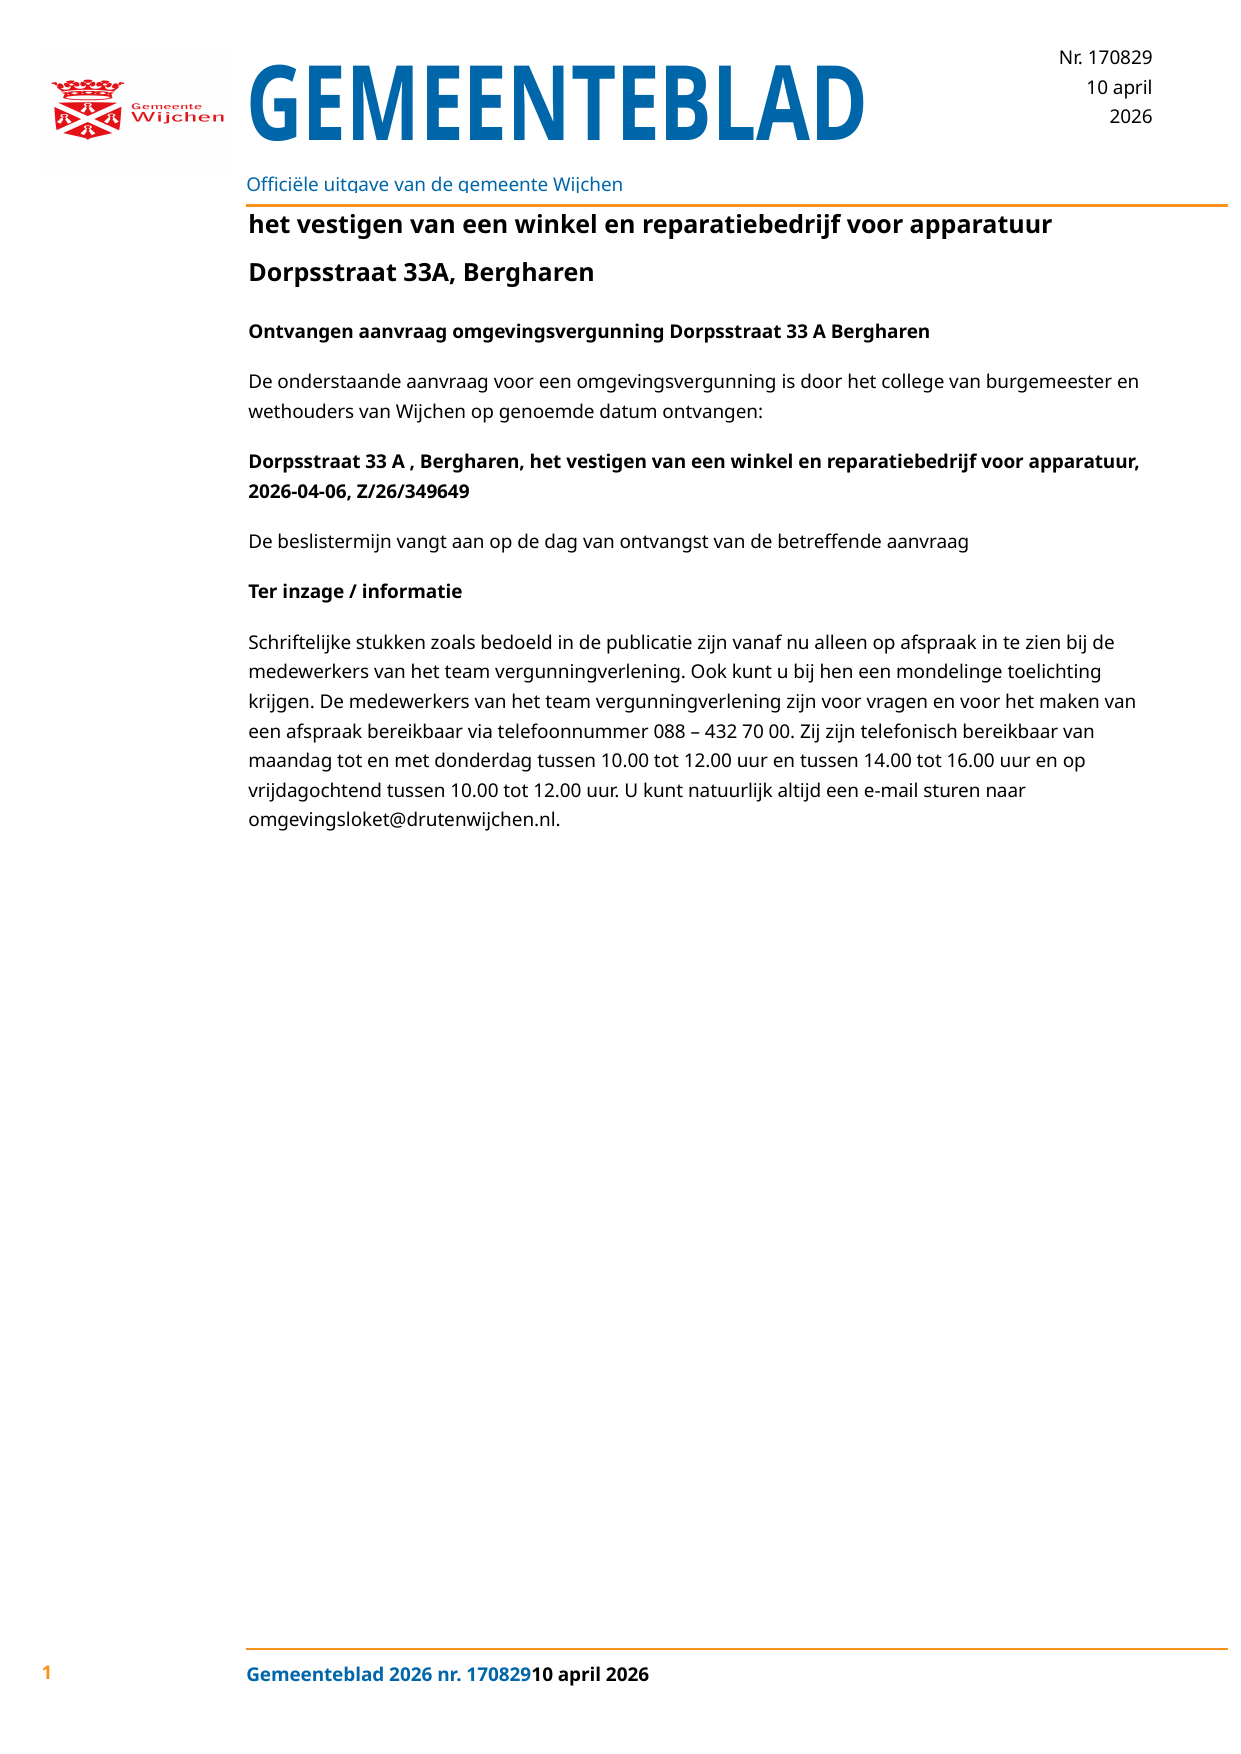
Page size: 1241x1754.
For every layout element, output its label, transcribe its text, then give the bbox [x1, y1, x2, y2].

text het vestigen van een winkel en reparatiebedrijf voor apparatuur Dorpsstraat 33A, Bergharen [248, 207, 1152, 288]
text De beslistermijn vangt aan op de dag van ontvangst van de betreffende aanvraag [248, 528, 1152, 554]
text Schriftelijke stukken zoals bedoeld in de publicatie zijn vanaf nu alleen op afspraak in te zien bij de medewerkers van het team vergunningverlening. Ook kunt u bij hen een mondelinge toelichting krijgen. De medewerkers van het team vergunningverlening zijn voor vragen en voor het maken van een afspraak bereikbaar via telefoonnummer 088 – 432 70 00. Zij zijn telefonisch bereikbaar van maandag tot en met donderdag tussen 10.00 tot 12.00 uur en tussen 14.00 tot 16.00 uur en op vrijdagochtend tussen 10.00 tot 12.00 uur. U kunt natuurlijk altijd een e-mail sturen naar omgevingsloket@drutenwijchen.nl. [248, 629, 1152, 832]
text Dorpsstraat 33 A , Bergharen, het vestigen van een winkel en reparatiebedrijf voor apparatuur, 2026-04-06, Z/26/349649 [248, 448, 1152, 504]
text Ter inzage / informatie [248, 579, 1152, 604]
text De onderstaande aanvraag voor een omgevingsvergunning is door het college van burgemeester en wethouders van Wijchen op genoemde datum ontvangen: [248, 368, 1152, 424]
picture [41, 47, 231, 172]
text Ontvangen aanvraag omgevingsvergunning Dorpsstraat 33 A Bergharen [248, 318, 1152, 344]
